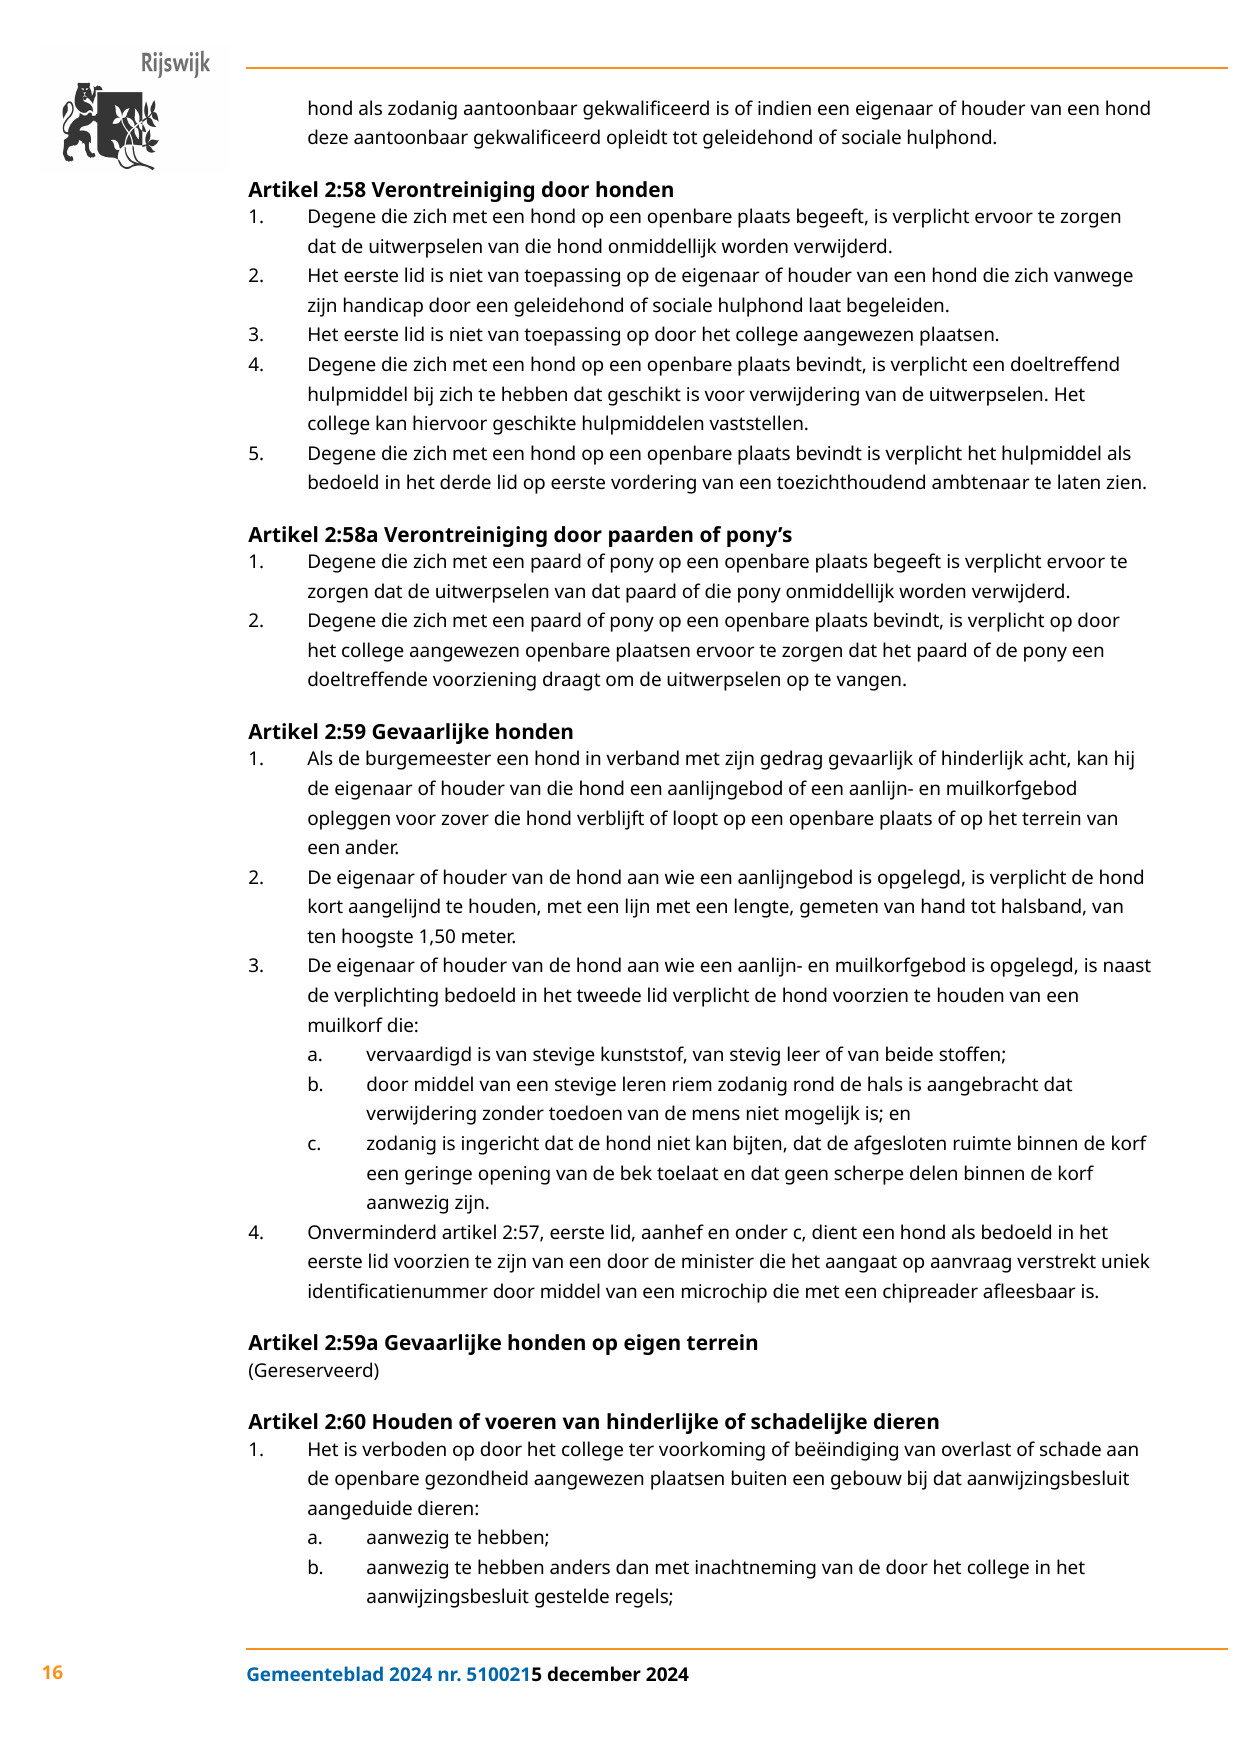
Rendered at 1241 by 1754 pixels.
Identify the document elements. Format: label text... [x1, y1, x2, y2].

list hond als zodanig aantoonbaar gekwalificeerd is of indien een eigenaar of houder van een hond deze aantoonbaar gekwalificeerd opleidt tot geleidehond of sociale hulphond. [248, 95, 1152, 150]
list De eigenaar of houder van de hond aan wie een aanlijngebod is opgelegd, is verplicht de hond kort aangelijnd te houden, met een lijn met een lengte, gemeten van hand tot halsband, van ten hoogste 1,50 meter. [248, 864, 1152, 949]
list Degene die zich met een paard of pony op een openbare plaats begeeft is verplicht ervoor te zorgen dat de uitwerpselen van dat paard of die pony onmiddellijk worden verwijderd. [248, 548, 1152, 604]
list Als de burgemeester een hond in verband met zijn gedrag gevaarlijk of hinderlijk acht, kan hij de eigenaar of houder van die hond een aanlijngebod of een aanlijn- en muilkorfgebod opleggen voor zover die hond verblijft of loopt op een openbare plaats of op het terrein van een ander. [248, 746, 1152, 860]
list door middel van een stevige leren riem zodanig rond de hals is aangebracht dat verwijdering zonder toedoen van de mens niet mogelijk is; en [307, 1071, 1152, 1126]
list Degene die zich met een paard of pony op een openbare plaats bevindt, is verplicht op door het college aangewezen openbare plaatsen ervoor te zorgen dat het paard of de pony een doeltreffende voorziening draagt om de uitwerpselen op te vangen. [248, 607, 1152, 692]
text (Gereserveerd) [248, 1357, 1152, 1383]
list Degene die zich met een hond op een openbare plaats begeeft, is verplicht ervoor te zorgen dat de uitwerpselen van die hond onmiddellijk worden verwijderd. [248, 203, 1152, 258]
text Artikel 2:59 Gevaarlijke honden [248, 717, 1152, 746]
list Onverminderd artikel 2:57, eerste lid, aanhef en onder c, dient een hond als bedoeld in het eerste lid voorzien te zijn van een door de minister die het aangaat op aanvraag verstrekt uniek identificatienummer door middel van een microchip die met een chipreader afleesbaar is. [248, 1219, 1152, 1304]
text Artikel 2:58 Verontreiniging door honden [248, 175, 1152, 203]
list Het is verboden op door het college ter voorkoming of beëindiging van overlast of schade aan de openbare gezondheid aangewezen plaatsen buiten een gebouw bij dat aanwijzingsbesluit aangeduide dieren: [248, 1436, 1152, 1521]
list Het eerste lid is niet van toepassing op door het college aangewezen plaatsen. [248, 322, 1152, 347]
list De eigenaar of houder van de hond aan wie een aanlijn- en muilkorfgebod is opgelegd, is naast de verplichting bedoeld in het tweede lid verplicht de hond voorzien te houden van een muilkorf die: [248, 953, 1152, 1037]
text Artikel 2:60 Houden of voeren van hinderlijke of schadelijke dieren [248, 1407, 1152, 1436]
list Degene die zich met een hond op een openbare plaats bevindt is verplicht het hulpmiddel als bedoeld in het derde lid op eerste vordering van een toezichthoudend ambtenaar te laten zien. [248, 440, 1152, 495]
picture [41, 47, 231, 172]
list vervaardigd is van stevige kunststof, van stevig leer of van beide stoffen; [307, 1041, 1152, 1067]
text Artikel 2:58a Verontreiniging door paarden of pony’s [248, 520, 1152, 548]
list aanwezig te hebben; [307, 1524, 1152, 1550]
list Het eerste lid is niet van toepassing op de eigenaar of houder van een hond die zich vanwege zijn handicap door een geleidehond of sociale hulphond laat begeleiden. [248, 262, 1152, 318]
list zodanig is ingericht dat de hond niet kan bijten, dat de afgesloten ruimte binnen de korf een geringe opening van de bek toelaat en dat geen scherpe delen binnen de korf aanwezig zijn. [307, 1130, 1152, 1215]
list aanwezig te hebben anders dan met inachtneming van de door het college in het aanwijzingsbesluit gestelde regels; [307, 1554, 1152, 1609]
text Artikel 2:59a Gevaarlijke honden op eigen terrein [248, 1328, 1152, 1357]
list Degene die zich met een hond op een openbare plaats bevindt, is verplicht een doeltreffend hulpmiddel bij zich te hebben dat geschikt is voor verwijdering van de uitwerpselen. Het college kan hiervoor geschikte hulpmiddelen vaststellen. [248, 351, 1152, 436]
